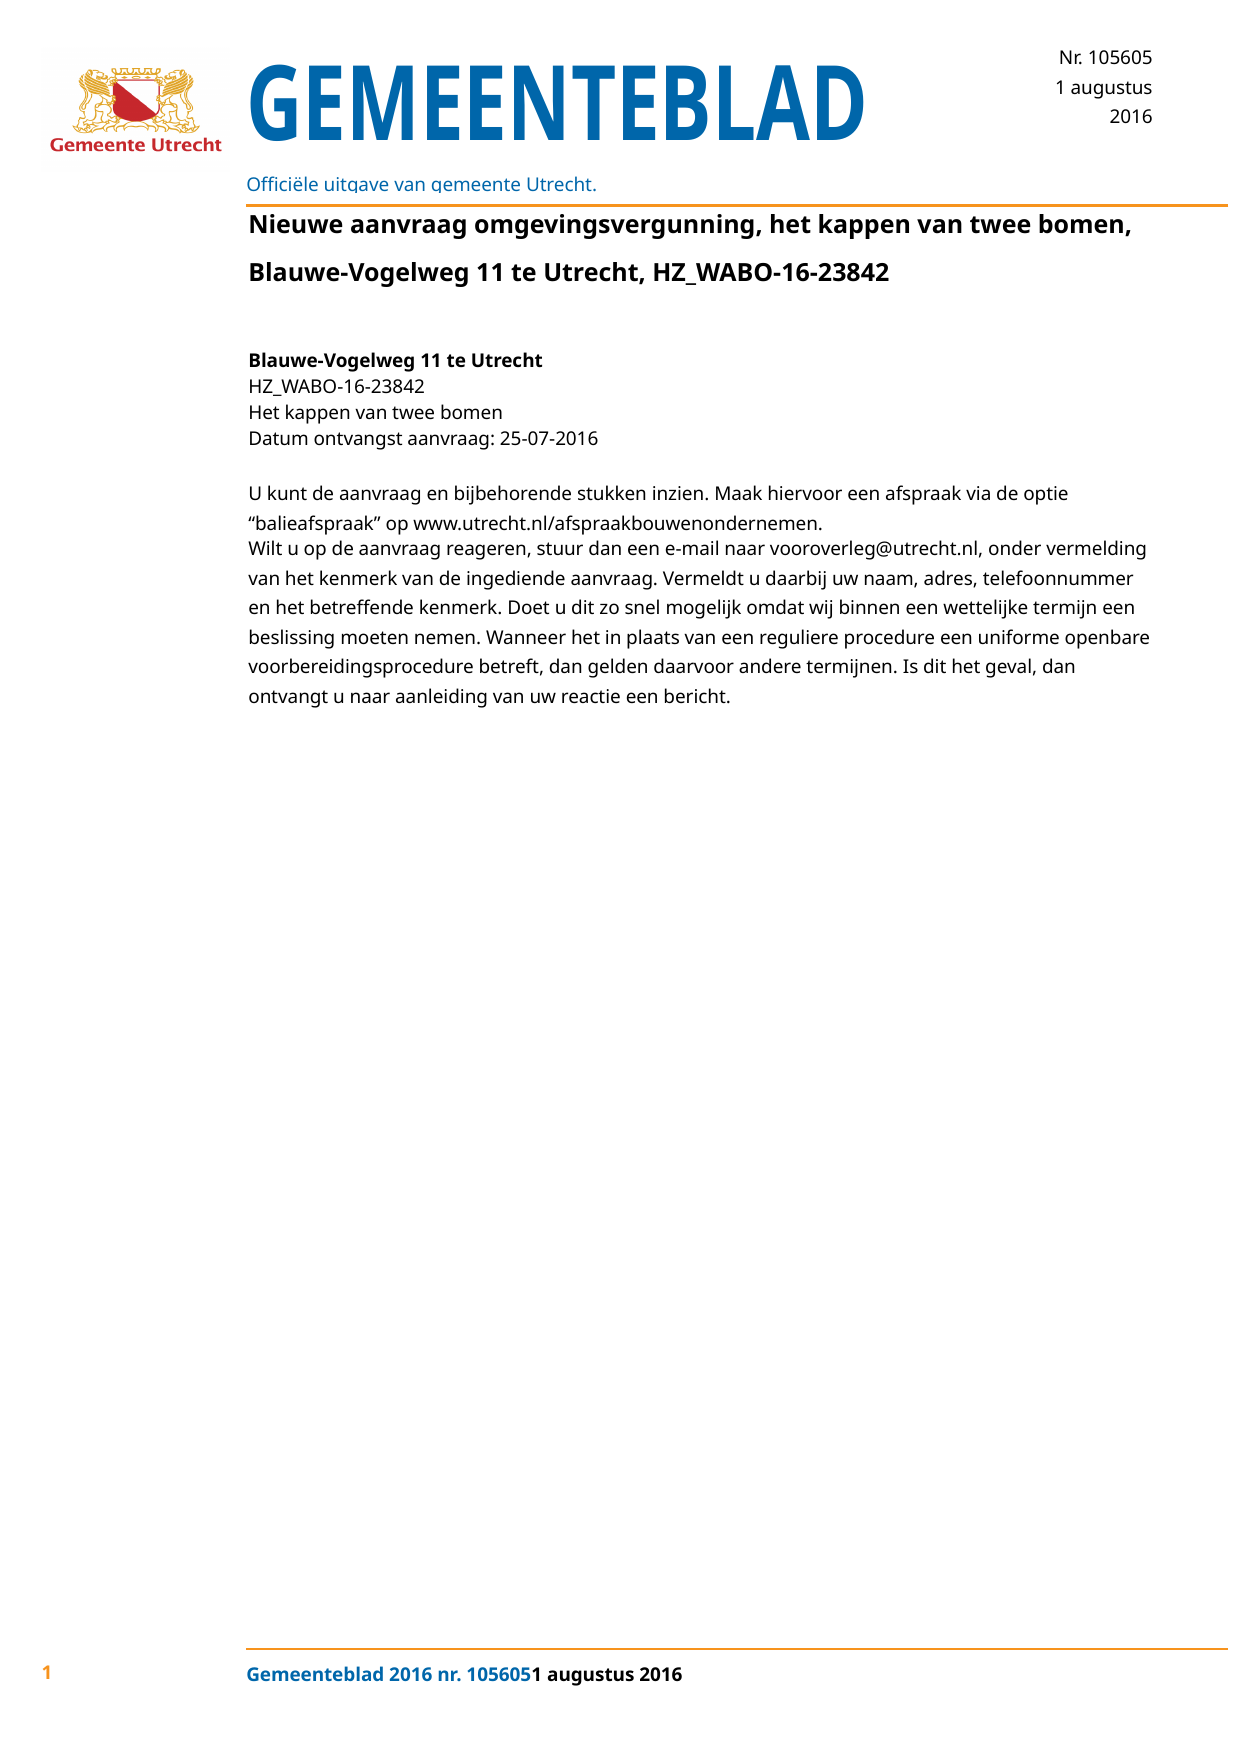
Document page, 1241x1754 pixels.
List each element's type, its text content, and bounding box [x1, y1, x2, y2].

table_cell Datum ontvangst aanvraag: 25-07-2016 [248, 425, 1152, 480]
table_cell U kunt de aanvraag en bijbehorende stukken inzien. Maak hiervoor een afspraak via de optie “balieafspraak” op www.utrecht.nl/afspraakbouwenondernemen. [248, 480, 1152, 535]
table_header Blauwe-Vogelweg 11 te Utrecht [248, 348, 1152, 373]
table_cell Het kappen van twee bomen [248, 399, 549, 425]
text Nieuwe aanvraag omgevingsvergunning, het kappen van twee bomen, Blauwe-Vogelweg 11 te Utrecht, HZ_WABO-16-23842 [248, 207, 1152, 288]
picture [41, 47, 231, 172]
table_cell HZ_WABO-16-23842 [248, 373, 1152, 399]
table_cell Wilt u op de aanvraag reageren, stuur dan een e-mail naar vooroverleg@utrecht.nl, onder vermelding van het kenmerk van de ingediende aanvraag. Vermeldt u daarbij uw naam, adres, telefoonnummer en het betreffende kenmerk. Doet u dit zo snel mogelijk omdat wij binnen een wettelijke termijn een beslissing moeten nemen. Wanneer het in plaats van een reguliere procedure een uniforme openbare voorbereidingsprocedure betreft, dan gelden daarvoor andere termijnen. Is dit het geval, dan ontvangt u naar aanleiding van uw reactie een bericht. [248, 535, 1152, 709]
